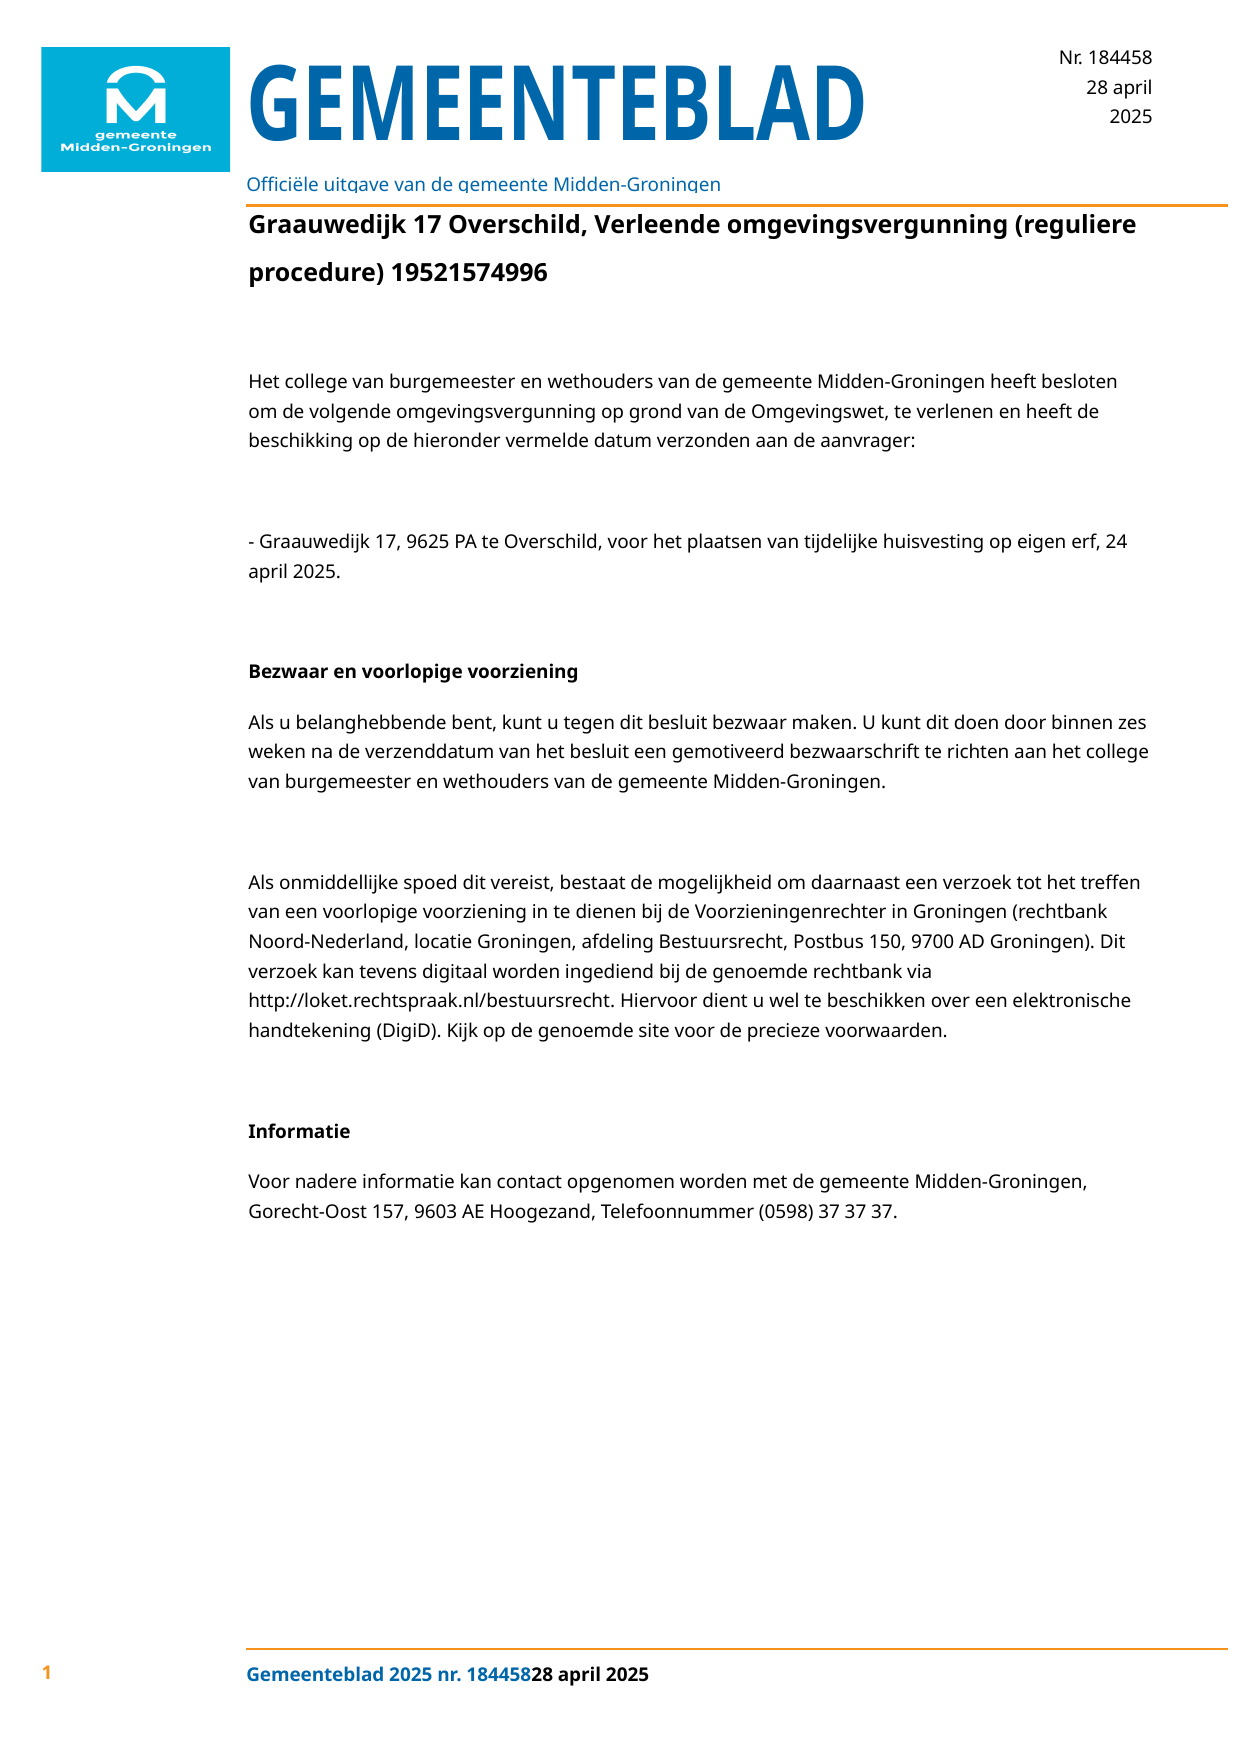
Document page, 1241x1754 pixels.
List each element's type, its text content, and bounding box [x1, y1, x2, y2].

text Als onmiddellijke spoed dit vereist, bestaat de mogelijkheid om daarnaast een verzoek tot het treffen van een voorlopige voorziening in te dienen bij de Voorzieningenrechter in Groningen (rechtbank Noord-Nederland, locatie Groningen, afdeling Bestuursrecht, Postbus 150, 9700 AD Groningen). Dit verzoek kan tevens digitaal worden ingediend bij de genoemde rechtbank via http://loket.rechtspraak.nl/bestuursrecht. Hiervoor dient u wel te beschikken over een elektronische handtekening (DigiD). Kijk op de genoemde site voor de precieze voorwaarden. [248, 869, 1152, 1043]
picture [107, 89, 165, 122]
text - Graauwedijk 17, 9625 PA te Overschild, voor het plaatsen van tijdelijke huisvesting op eigen erf, 24 april 2025. [248, 528, 1152, 584]
picture [108, 66, 164, 82]
picture [184, 146, 190, 153]
text Als u belanghebbende bent, kunt u tegen dit besluit bezwaar maken. U kunt dit doen door binnen zes weken na de verzenddatum van het besluit een gemotiveerd bezwaarschrift te richten aan het college van burgemeester en wethouders van de gemeente Midden-Groningen. [248, 709, 1152, 794]
text Bezwaar en voorlopige voorziening [248, 659, 1152, 684]
text Informatie [248, 1118, 1152, 1144]
text Het college van burgemeester en wethouders van de gemeente Midden-Groningen heeft besloten om de volgende omgevingsvergunning op grond van de Omgevingswet, te verlenen en heeft de beschikking op de hieronder vermelde datum verzonden aan de aanvrager: [248, 368, 1152, 453]
text Graauwedijk 17 Overschild, Verleende omgevingsvergunning (reguliere procedure) 19521574996 [248, 207, 1152, 288]
text Voor nadere informatie kan contact opgenomen worden met de gemeente Midden-Groningen, Gorecht-Oost 157, 9603 AE Hoogezand, Telefoonnummer (0598) 37 37 37. [248, 1168, 1152, 1224]
